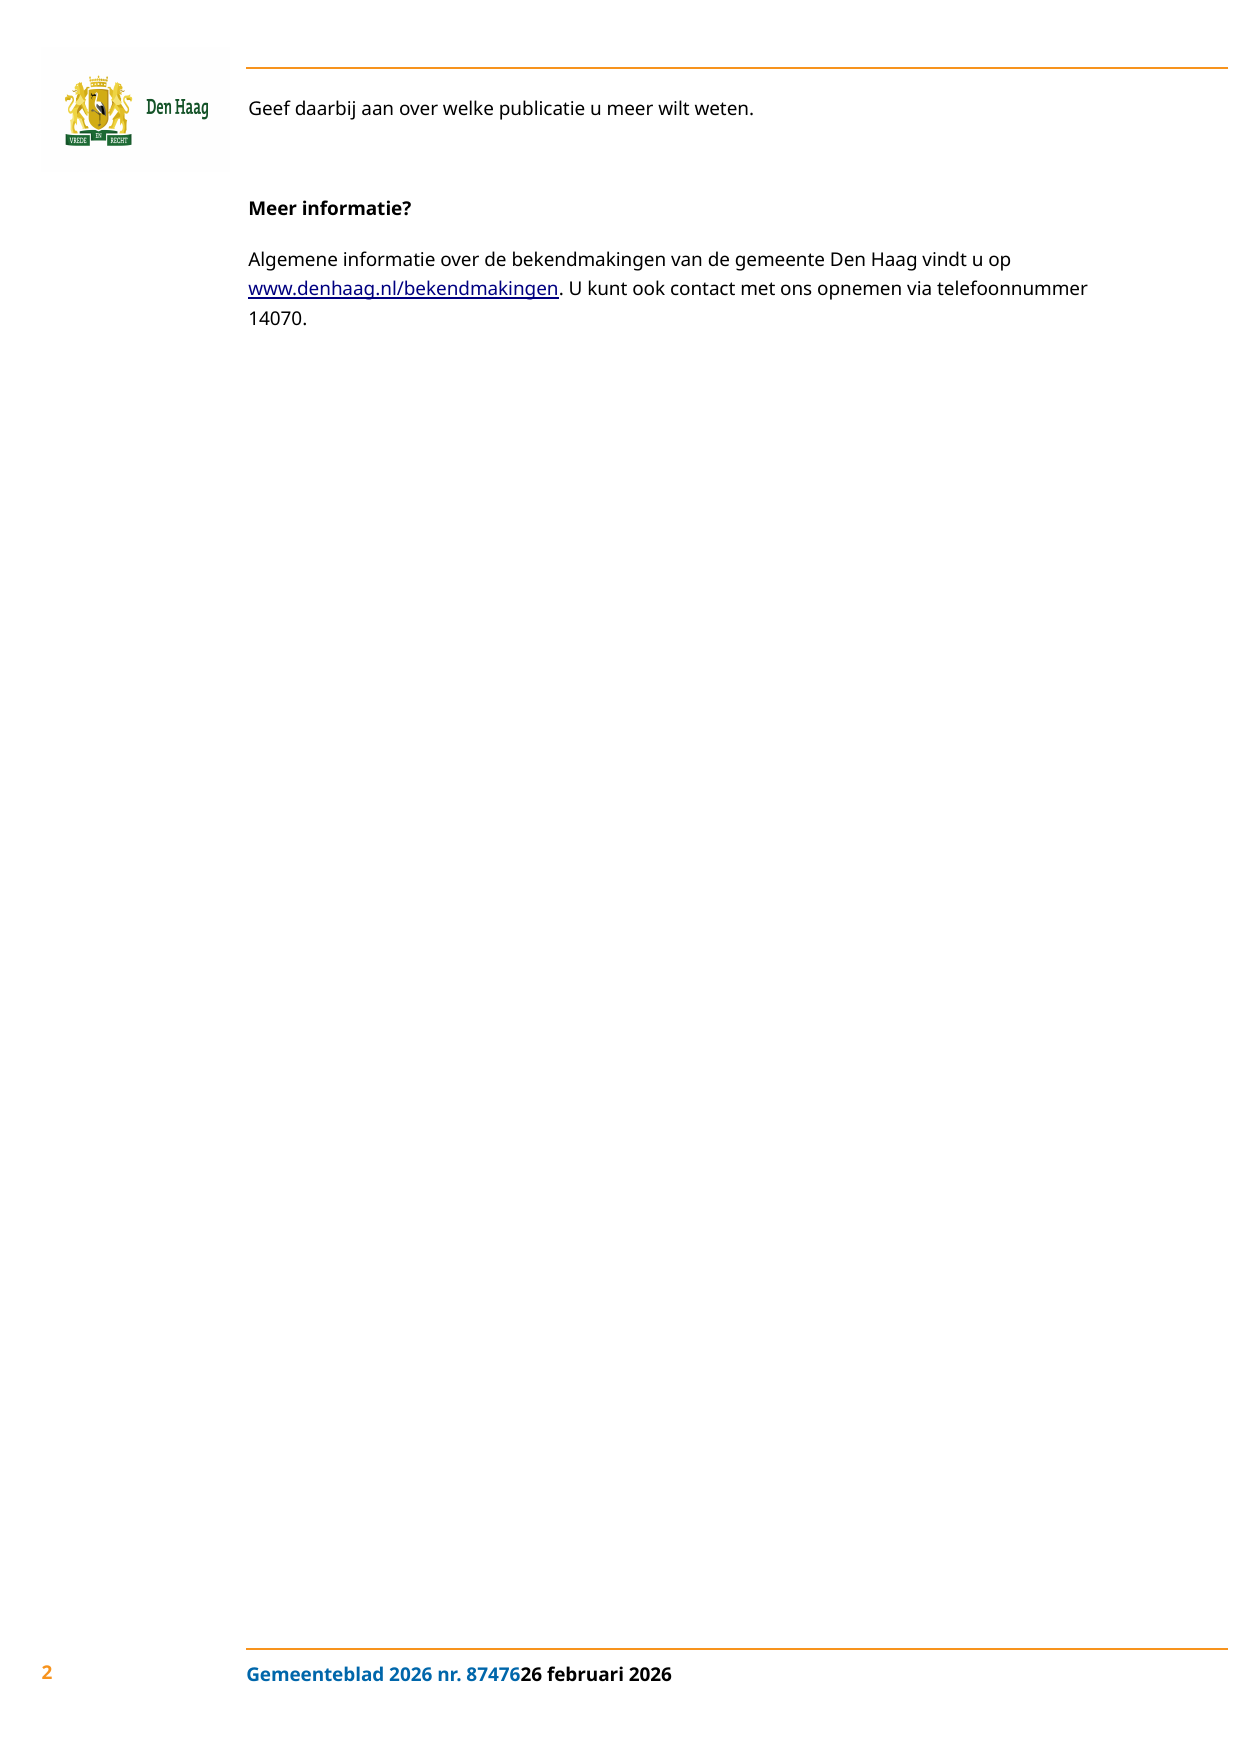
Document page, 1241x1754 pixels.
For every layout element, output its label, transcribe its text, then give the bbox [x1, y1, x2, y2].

text Geef daarbij aan over welke publicatie u meer wilt weten. [248, 95, 1152, 121]
text Meer informatie? [248, 196, 1152, 221]
text Algemene informatie over de bekendmakingen van de gemeente Den Haag vindt u op www.denhaag.nl/bekendmakingen. U kunt ook contact met ons opnemen via telefoonnummer 14070. [248, 246, 1152, 331]
picture [41, 47, 231, 172]
